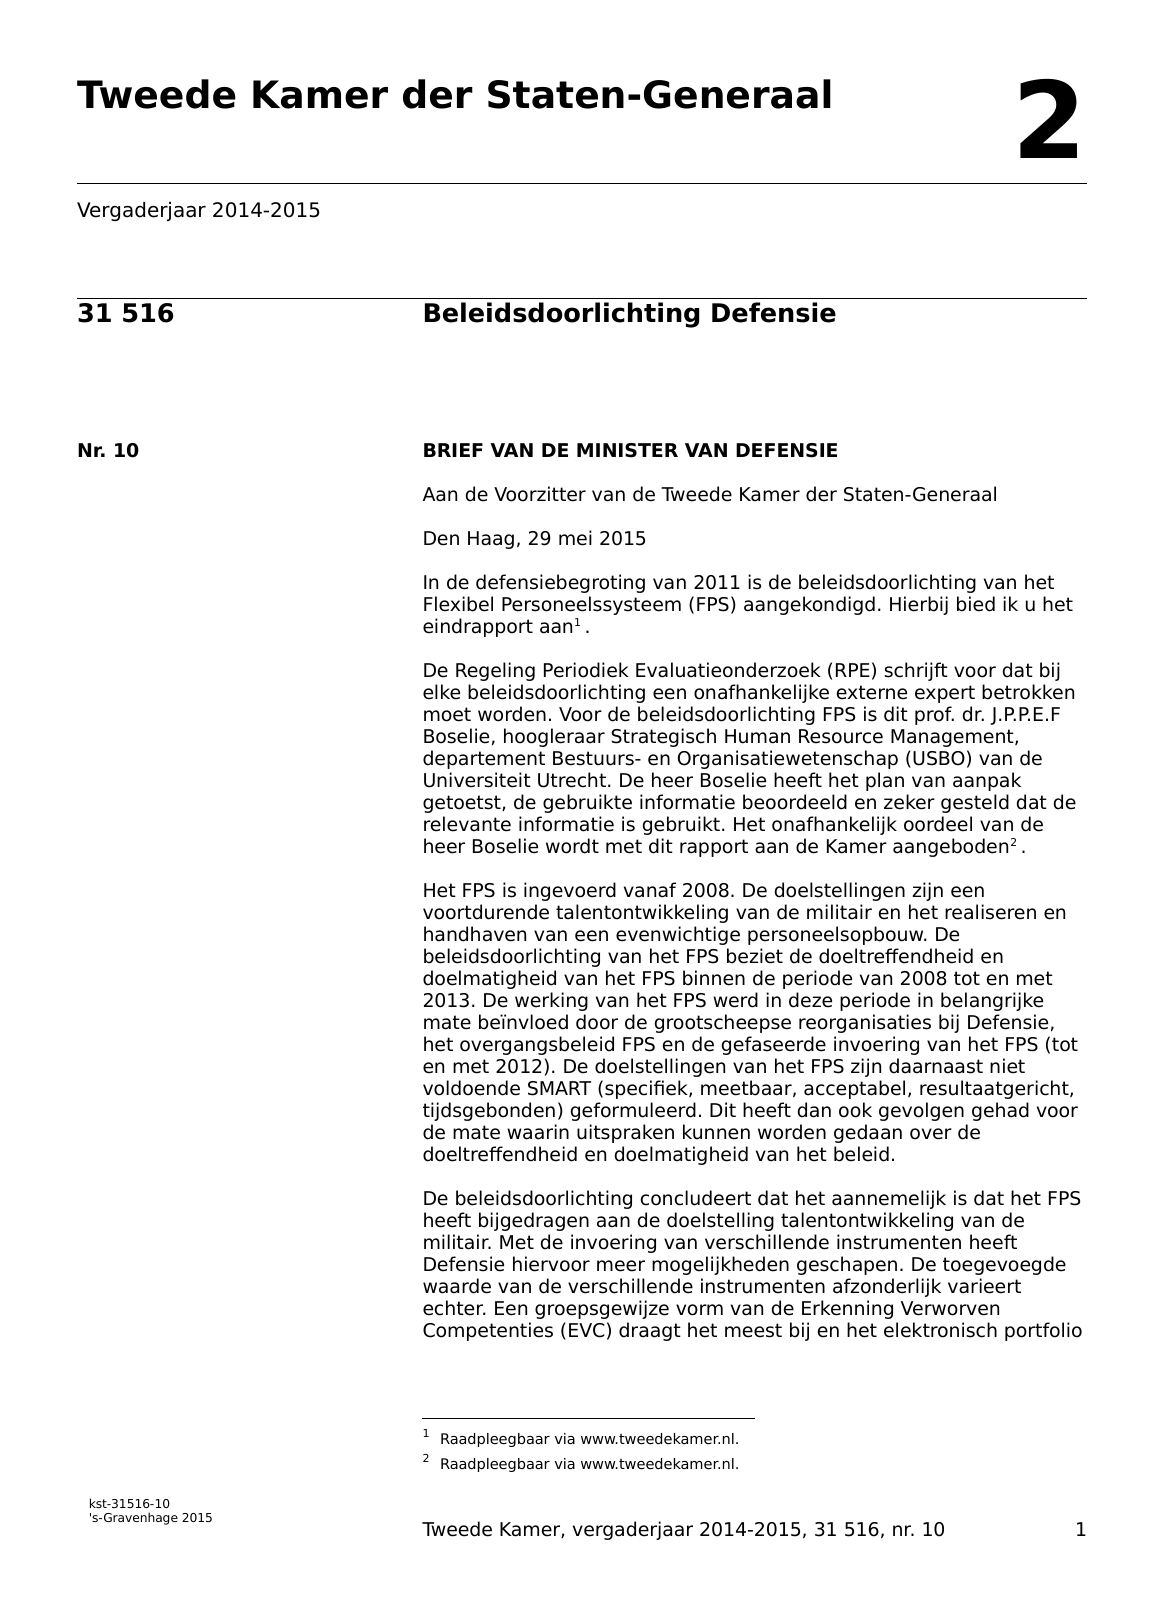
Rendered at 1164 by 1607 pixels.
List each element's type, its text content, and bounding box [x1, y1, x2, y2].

table_header 2 [886, 59, 1087, 183]
subtitle Nr. 10 BRIEF VAN DE MINISTER VAN DEFENSIE [77, 440, 1087, 462]
text Den Haag, 29 mei 2015 [422, 528, 1087, 550]
text kst-31516-10 [88, 1497, 323, 1511]
text In de defensiebegroting van 2011 is de beleidsdoorlichting van het Flexibel Personeelssysteem (FPS) aangekondigd. Hierbij bied ik u het eindrapport aan. [422, 572, 1087, 638]
table_header Tweede Kamer der Staten-Generaal [77, 59, 886, 183]
text Raadpleegbaar via www.tweedekamer.nl. [422, 1452, 1087, 1474]
text Het FPS is ingevoerd vanaf 2008. De doelstellingen zijn een voortdurende talentontwikkeling van de militair en het realiseren en handhaven van een evenwichtige personeelsopbouw. De beleidsdoorlichting van het FPS beziet de doeltreffendheid en doelmatigheid van het FPS binnen de periode van 2008 tot en met 2013. De werking van het FPS werd in deze periode in belangrijke mate beïnvloed door de grootscheepse reorganisaties bij Defensie, het overgangsbeleid FPS en de gefaseerde invoering van het FPS (tot en met 2012). De doelstellingen van het FPS zijn daarnaast niet voldoende SMART (specifiek, meetbaar, acceptabel, resultaatgericht, tijdsgebonden) geformuleerd. Dit heeft dan ook gevolgen gehad voor de mate waarin uitspraken kunnen worden gedaan over de doeltreffendheid en doelmatigheid van het beleid. [422, 880, 1087, 1166]
text De Regeling Periodiek Evaluatieonderzoek (RPE) schrijft voor dat bij elke beleidsdoorlichting een onafhankelijke externe expert betrokken moet worden. Voor de beleidsdoorlichting FPS is dit prof. dr. J.P.P.E.F Boselie, hoogleraar Strategisch Human Resource Management, departement Bestuurs- en Organisatiewetenschap (USBO) van de Universiteit Utrecht. De heer Boselie heeft het plan van aanpak getoetst, de gebruikte informatie beoordeeld en zeker gesteld dat de relevante informatie is gebruikt. Het onafhankelijk oordeel van de heer Boselie wordt met dit rapport aan de Kamer aangeboden. [422, 660, 1087, 858]
text Aan de Voorzitter van de Tweede Kamer der Staten-Generaal [422, 484, 1087, 506]
text De beleidsdoorlichting concludeert dat het aannemelijk is dat het FPS heeft bijgedragen aan de doelstelling talentontwikkeling van de militair. Met de invoering van verschillende instrumenten heeft Defensie hiervoor meer mogelijkheden geschapen. De toegevoegde waarde van de verschillende instrumenten afzonderlijk varieert echter. Een groepsgewijze vorm van de Erkenning Verworven Competenties (EVC) draagt het meest bij en het elektronisch portfolio [422, 1188, 1087, 1342]
text Raadpleegbaar via www.tweedekamer.nl. [422, 1427, 1087, 1449]
subtitle 31 516 Beleidsdoorlichting Defensie [77, 299, 1087, 329]
text 's-Gravenhage 2015 [88, 1511, 323, 1525]
table_cell Vergaderjaar 2014-2015 [77, 184, 1087, 298]
